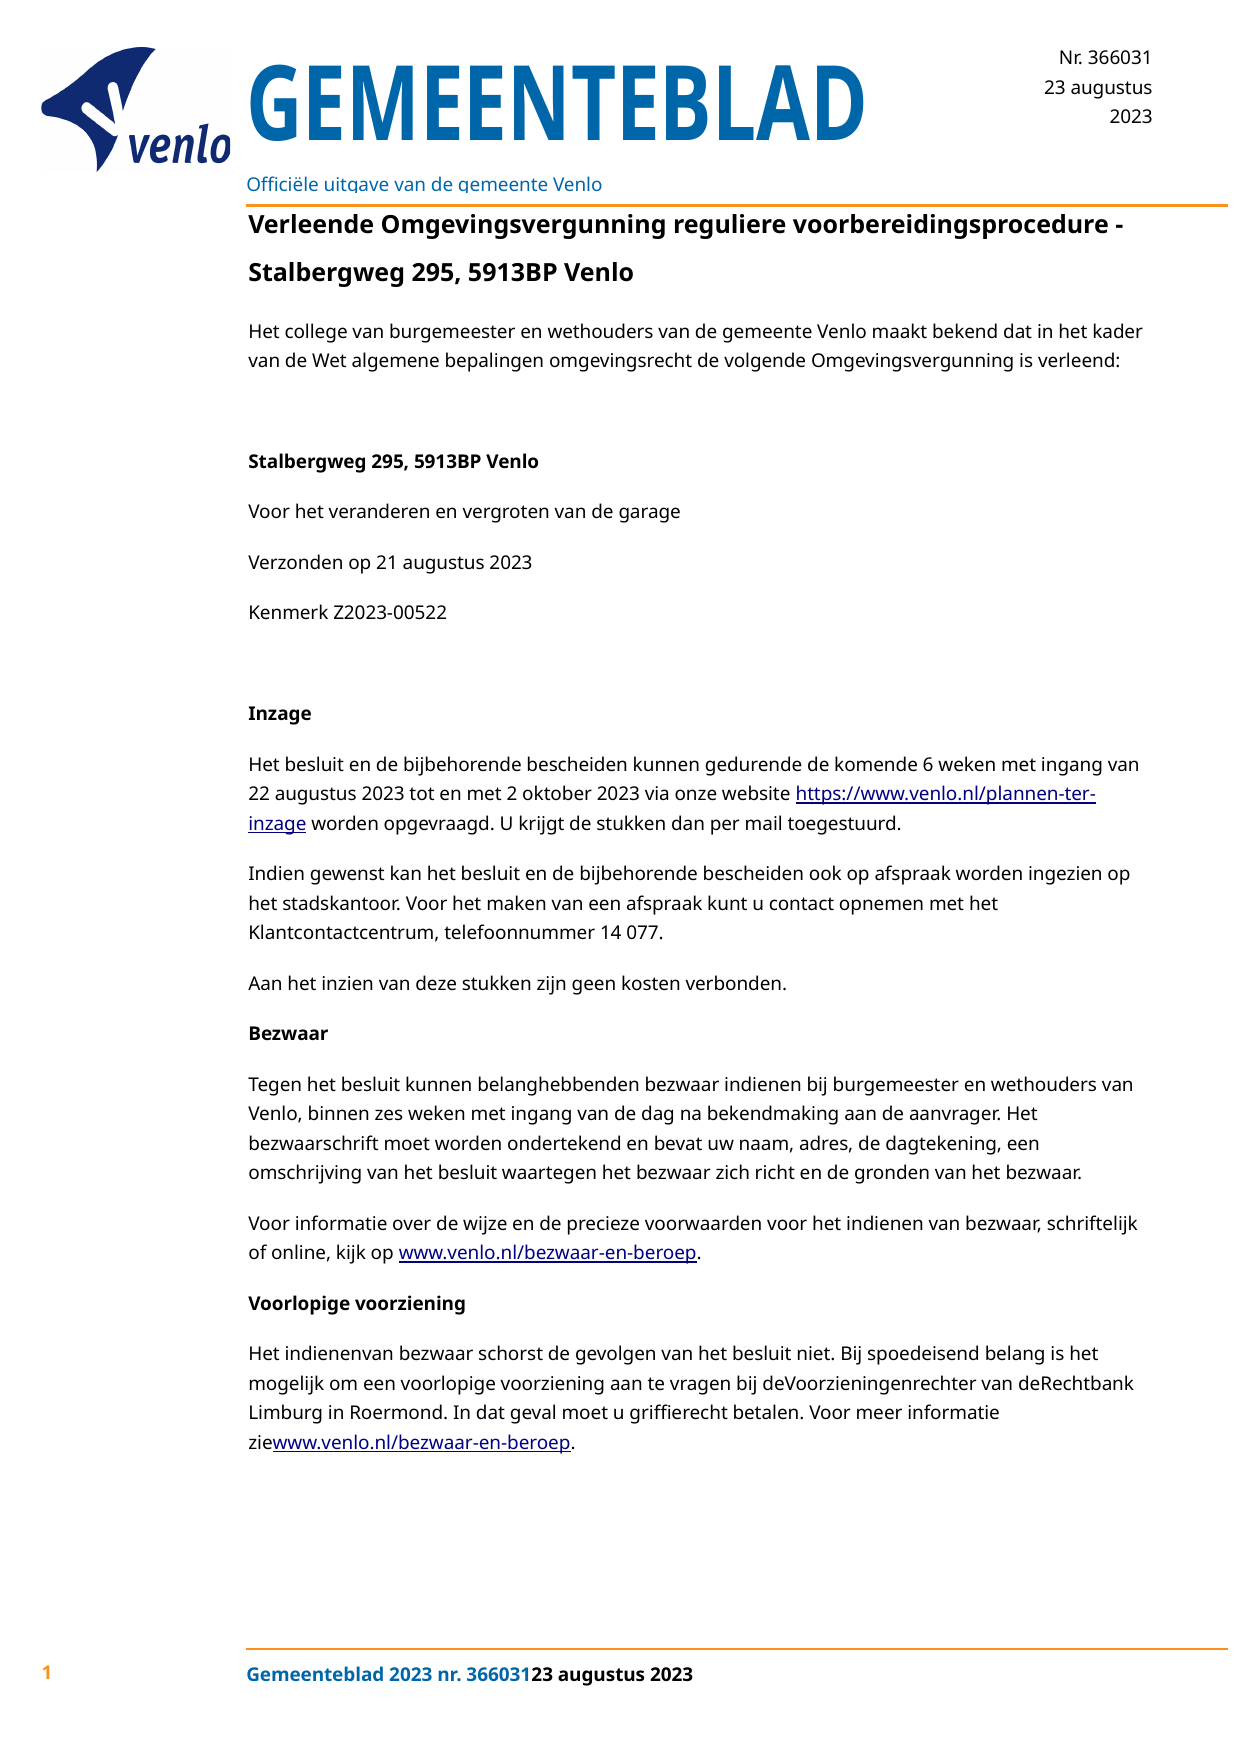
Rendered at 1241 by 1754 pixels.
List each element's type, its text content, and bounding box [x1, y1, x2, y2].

text Stalbergweg 295, 5913BP Venlo [248, 448, 1152, 474]
text Inzage [248, 700, 1152, 726]
text Verzonden op 21 augustus 2023 [248, 549, 1152, 575]
text Voor informatie over de wijze en de precieze voorwaarden voor het indienen van bezwaar, schriftelijk of online, kijk op www.venlo.nl/bezwaar-en-beroep. [248, 1210, 1152, 1265]
picture [41, 47, 231, 172]
text Het indienenvan bezwaar schorst de gevolgen van het besluit niet. Bij spoedeisend belang is het mogelijk om een voorlopige voorziening aan te vragen bij deVoorzieningenrechter van deRechtbank Limburg in Roermond. In dat geval moet u griffierecht betalen. Voor meer informatie ziewww.venlo.nl/bezwaar-en-beroep. [248, 1340, 1152, 1455]
text Voorlopige voorziening [248, 1290, 1152, 1316]
text Tegen het besluit kunnen belanghebbenden bezwaar indienen bij burgemeester en wethouders van Venlo, binnen zes weken met ingang van de dag na bekendmaking aan de aanvrager. Het bezwaarschrift moet worden ondertekend en bevat uw naam, adres, de dagtekening, een omschrijving van het besluit waartegen het bezwaar zich richt en de gronden van het bezwaar. [248, 1071, 1152, 1185]
text Het college van burgemeester en wethouders van de gemeente Venlo maakt bekend dat in het kader van de Wet algemene bepalingen omgevingsrecht de volgende Omgevingsvergunning is verleend: [248, 318, 1152, 373]
text Kenmerk Z2023-00522 [248, 599, 1152, 625]
text Verleende Omgevingsvergunning reguliere voorbereidingsprocedure - Stalbergweg 295, 5913BP Venlo [248, 207, 1152, 288]
text Bezwaar [248, 1020, 1152, 1046]
text Voor het veranderen en vergroten van de garage [248, 499, 1152, 524]
text Aan het inzien van deze stukken zijn geen kosten verbonden. [248, 970, 1152, 996]
text Het besluit en de bijbehorende bescheiden kunnen gedurende de komende 6 weken met ingang van 22 augustus 2023 tot en met 2 oktober 2023 via onze website https://www.venlo.nl/plannen-ter-inzage worden opgevraagd. U krijgt de stukken dan per mail toegestuurd. [248, 751, 1152, 836]
text Indien gewenst kan het besluit en de bijbehorende bescheiden ook op afspraak worden ingezien op het stadskantoor. Voor het maken van een afspraak kunt u contact opnemen met het Klantcontactcentrum, telefoonnummer 14 077. [248, 860, 1152, 945]
